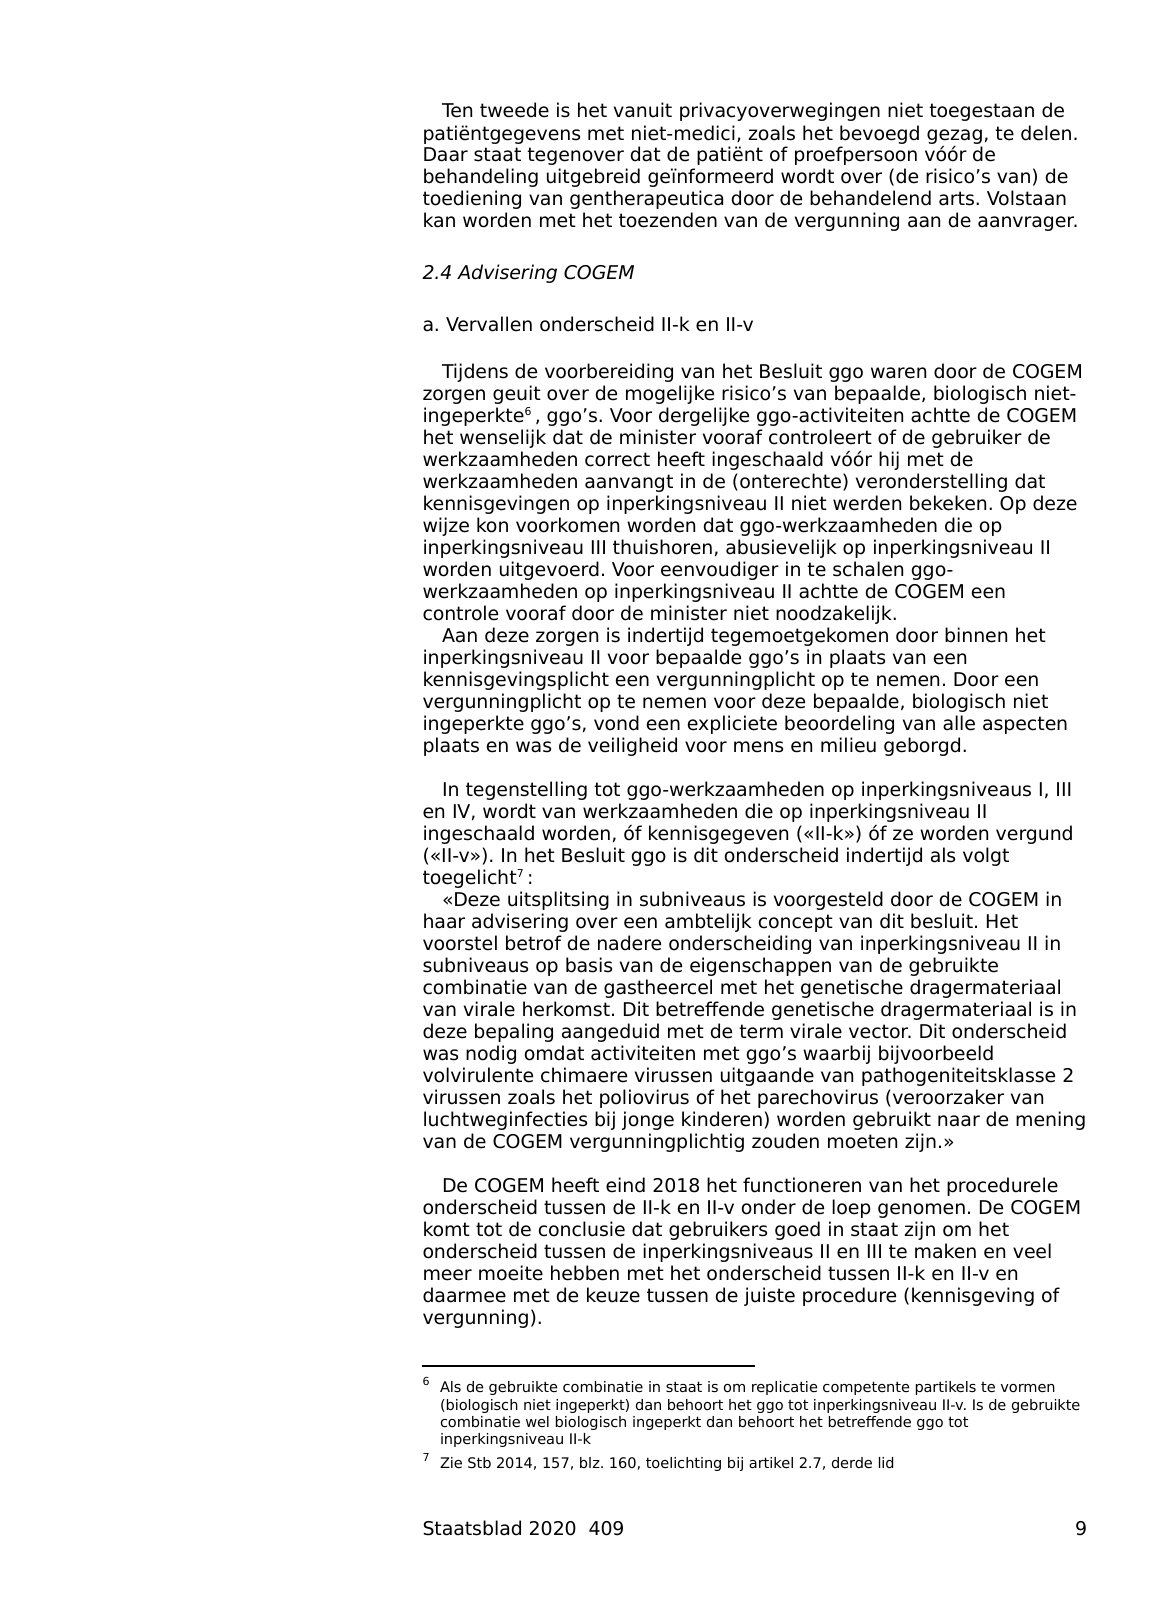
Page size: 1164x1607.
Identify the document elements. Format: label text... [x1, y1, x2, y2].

subtitle 2.4 Advisering COGEM [422, 262, 1087, 284]
text «Deze uitsplitsing in subniveaus is voorgesteld door de COGEM in haar advisering over een ambtelijk concept van dit besluit. Het voorstel betrof de nadere onderscheiding van inperkingsniveau II in subniveaus op basis van de eigenschappen van de gebruikte combinatie van de gastheercel met het genetische dragermateriaal van virale herkomst. Dit betreffende genetische dragermateriaal is in deze bepaling aangeduid met de term virale vector. Dit onderscheid was nodig omdat activiteiten met ggo’s waarbij bijvoorbeeld volvirulente chimaere virussen uitgaande van pathogeniteitsklasse 2 virussen zoals het poliovirus of het parechovirus (veroorzaker van luchtweginfecties bij jonge kinderen) worden gebruikt naar de mening van de COGEM vergunningplichtig zouden moeten zijn.» [422, 889, 1087, 1153]
text Ten tweede is het vanuit privacyoverwegingen niet toegestaan de patiëntgegevens met niet-medici, zoals het bevoegd gezag, te delen. Daar staat tegenover dat de patiënt of proefpersoon vóór de behandeling uitgebreid geïnformeerd wordt over (de risico’s van) de toediening van gentherapeutica door de behandelend arts. Volstaan kan worden met het toezenden van de vergunning aan de aanvrager. [422, 100, 1087, 232]
text De COGEM heeft eind 2018 het functioneren van het procedurele onderscheid tussen de II-k en II-v onder de loep genomen. De COGEM komt tot de conclusie dat gebruikers goed in staat zijn om het onderscheid tussen de inperkingsniveaus II en III te maken en veel meer moeite hebben met het onderscheid tussen II-k en II-v en daarmee met de keuze tussen de juiste procedure (kennisgeving of vergunning). [422, 1175, 1087, 1329]
text Aan deze zorgen is indertijd tegemoetgekomen door binnen het inperkingsniveau II voor bepaalde ggo’s in plaats van een kennisgevingsplicht een vergunningplicht op te nemen. Door een vergunningplicht op te nemen voor deze bepaalde, biologisch niet ingeperkte ggo’s, vond een expliciete beoordeling van alle aspecten plaats en was de veiligheid voor mens en milieu geborgd. [422, 625, 1087, 757]
text Tijdens de voorbereiding van het Besluit ggo waren door de COGEM zorgen geuit over de mogelijke risico’s van bepaalde, biologisch niet-ingeperkte, ggo’s. Voor dergelijke ggo-activiteiten achtte de COGEM het wenselijk dat de minister vooraf controleert of de gebruiker de werkzaamheden correct heeft ingeschaald vóór hij met de werkzaamheden aanvangt in de (onterechte) veronderstelling dat kennisgevingen op inperkingsniveau II niet werden bekeken. Op deze wijze kon voorkomen worden dat ggo-werkzaamheden die op inperkingsniveau III thuishoren, abusievelijk op inperkingsniveau II worden uitgevoerd. Voor eenvoudiger in te schalen ggo-werkzaamheden op inperkingsniveau II achtte de COGEM een controle vooraf door de minister niet noodzakelijk. [422, 361, 1087, 625]
text In tegenstelling tot ggo-werkzaamheden op inperkingsniveaus I, III en IV, wordt van werkzaamheden die op inperkingsniveau II ingeschaald worden, óf kennisgegeven («II-k») óf ze worden vergund («II-v»). In het Besluit ggo is dit onderscheid indertijd als volgt toegelicht: [422, 779, 1087, 889]
subtitle a. Vervallen onderscheid II-k en II-v [422, 314, 1087, 336]
text Als de gebruikte combinatie in staat is om replicatie competente partikels te vormen (biologisch niet ingeperkt) dan behoort het ggo tot inperkingsniveau II-v. Is de gebruikte combinatie wel biologisch ingeperkt dan behoort het betreffende ggo tot inperkingsniveau II-k [422, 1375, 1087, 1448]
text Zie Stb 2014, 157, blz. 160, toelichting bij artikel 2.7, derde lid [422, 1451, 1087, 1473]
